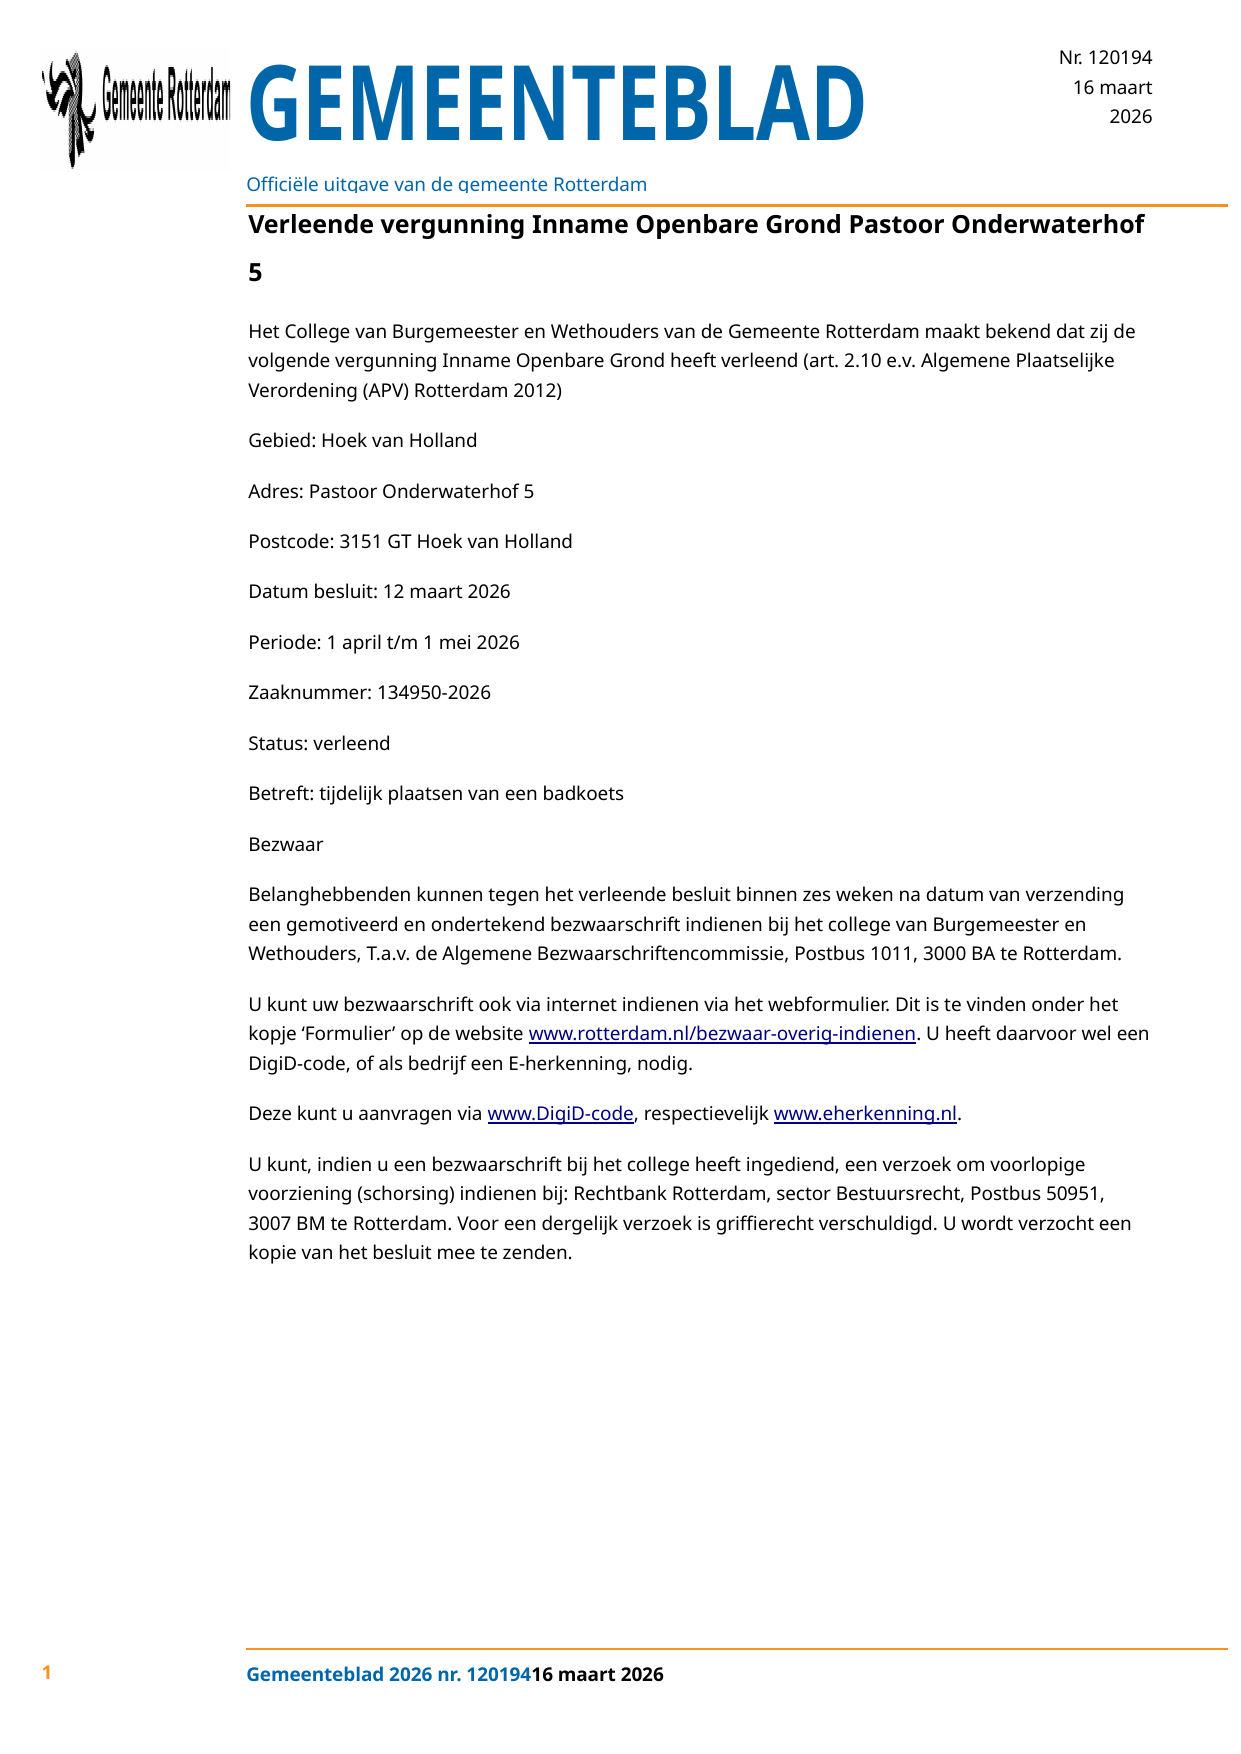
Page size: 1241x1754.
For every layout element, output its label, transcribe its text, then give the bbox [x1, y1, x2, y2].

text Gebied: Hoek van Holland [248, 427, 1152, 453]
text Deze kunt u aanvragen via www.DigiD-code, respectievelijk www.eherkenning.nl. [248, 1100, 1152, 1126]
text U kunt uw bezwaarschrift ook via internet indienen via het webformulier. Dit is te vinden onder het kopje ‘Formulier’ op de website www.rotterdam.nl/bezwaar-overig-indienen. U heeft daarvoor wel een DigiD-code, of als bedrijf een E-herkenning, nodig. [248, 991, 1152, 1076]
text Bezwaar [248, 831, 1152, 857]
text U kunt, indien u een bezwaarschrift bij het college heeft ingediend, een verzoek om voorlopige voorziening (schorsing) indienen bij: Rechtbank Rotterdam, sector Bestuursrecht, Postbus 50951, 3007 BM te Rotterdam. Voor een dergelijk verzoek is griffierecht verschuldigd. U wordt verzocht een kopie van het besluit mee te zenden. [248, 1151, 1152, 1265]
text Status: verleend [248, 730, 1152, 756]
text Het College van Burgemeester en Wethouders van de Gemeente Rotterdam maakt bekend dat zij de volgende vergunning Inname Openbare Grond heeft verleend (art. 2.10 e.v. Algemene Plaatselijke Verordening (APV) Rotterdam 2012) [248, 318, 1152, 403]
text Verleende vergunning Inname Openbare Grond Pastoor Onderwaterhof 5 [248, 207, 1152, 288]
text Postcode: 3151 GT Hoek van Holland [248, 528, 1152, 554]
text Datum besluit: 12 maart 2026 [248, 579, 1152, 604]
text Adres: Pastoor Onderwaterhof 5 [248, 478, 1152, 504]
text Zaaknummer: 134950-2026 [248, 679, 1152, 705]
text Periode: 1 april t/m 1 mei 2026 [248, 629, 1152, 655]
picture [41, 47, 231, 172]
text Betreft: tijdelijk plaatsen van een badkoets [248, 780, 1152, 806]
text Belanghebbenden kunnen tegen het verleende besluit binnen zes weken na datum van verzending een gemotiveerd en ondertekend bezwaarschrift indienen bij het college van Burgemeester en Wethouders, T.a.v. de Algemene Bezwaarschriftencommissie, Postbus 1011, 3000 BA te Rotterdam. [248, 881, 1152, 966]
